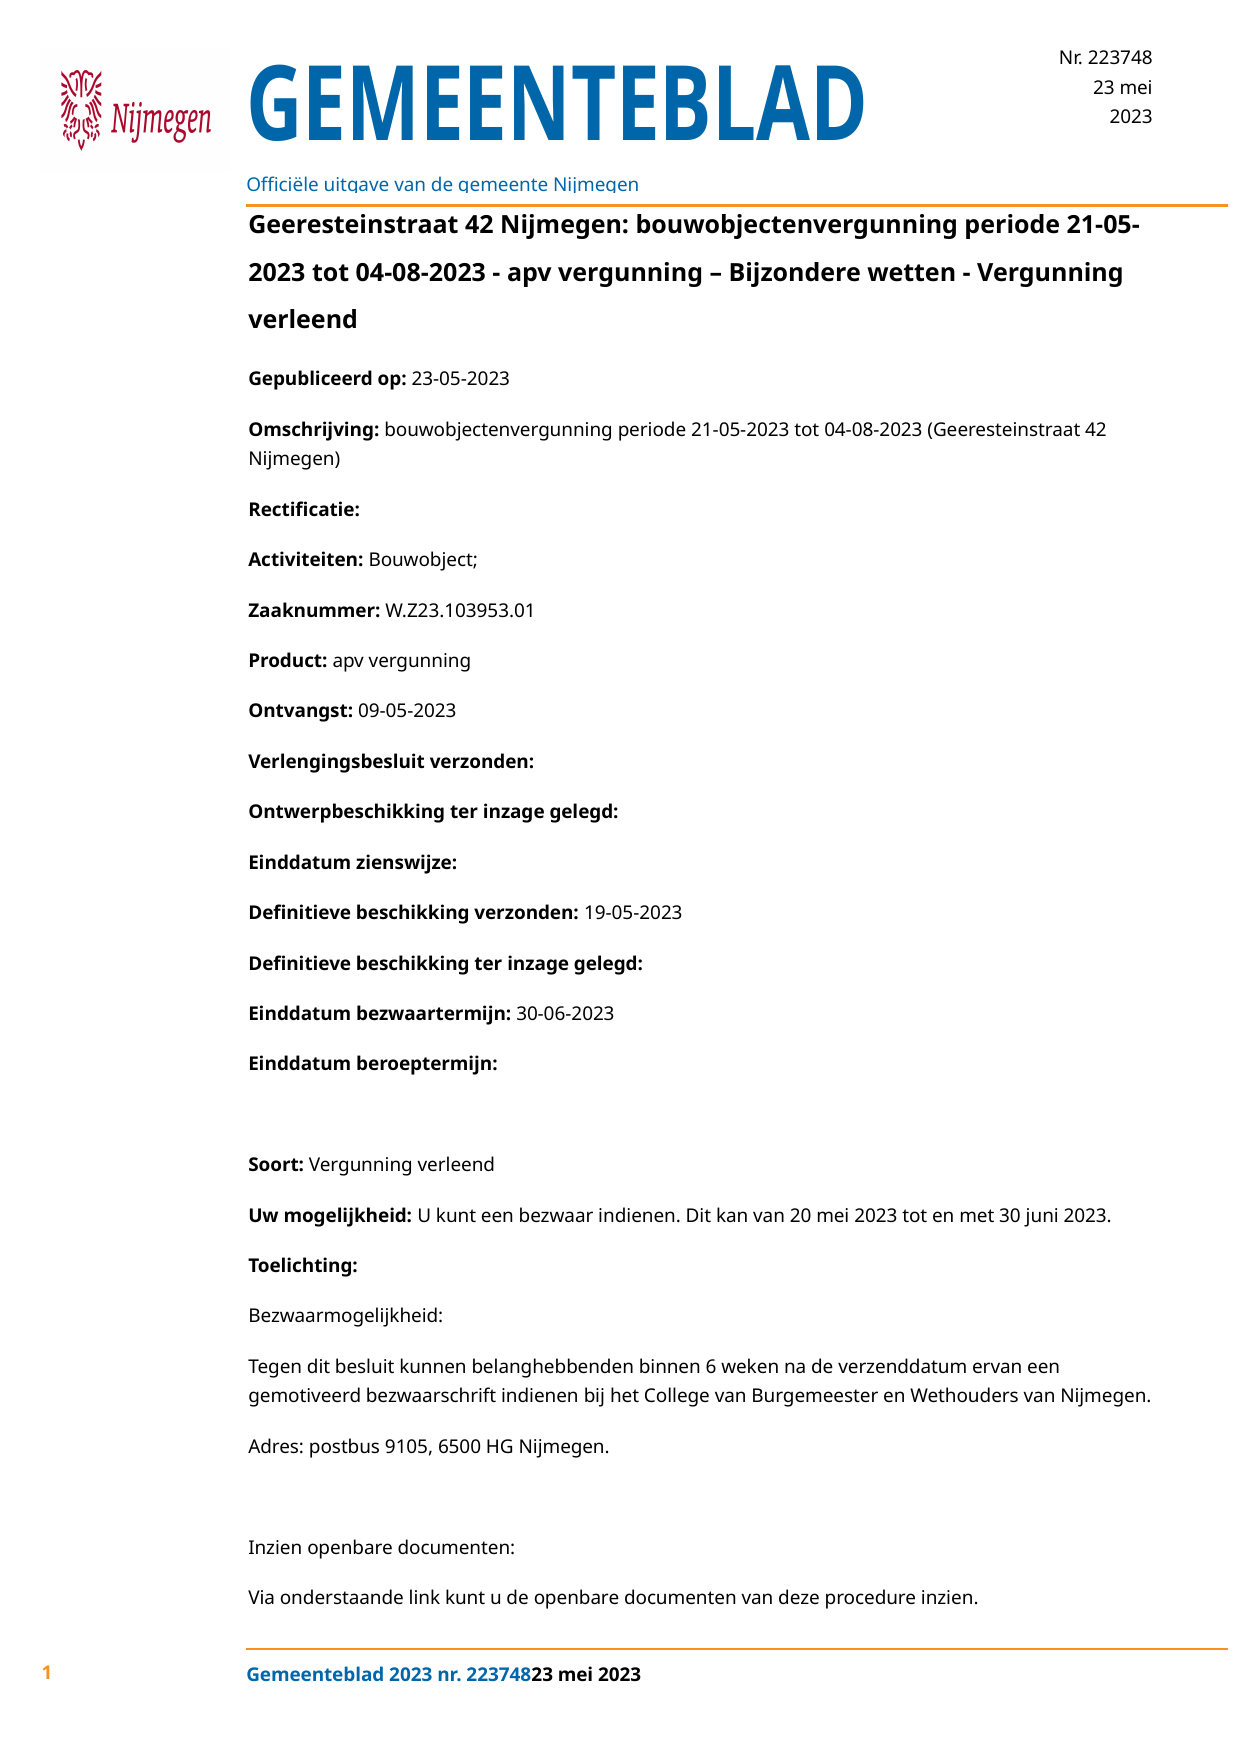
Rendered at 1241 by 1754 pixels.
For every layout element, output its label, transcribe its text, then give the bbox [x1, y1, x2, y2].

text Inzien openbare documenten: [248, 1534, 1152, 1559]
text Product: apv vergunning [248, 647, 1152, 673]
text Rectificatie: [248, 496, 1152, 522]
text Verlengingsbesluit verzonden: [248, 748, 1152, 774]
text Uw mogelijkheid: U kunt een bezwaar indienen. Dit kan van 20 mei 2023 tot en met 30 juni 2023. [248, 1202, 1152, 1227]
text Via onderstaande link kunt u de openbare documenten van deze procedure inzien. [248, 1584, 1152, 1610]
text Tegen dit besluit kunnen belanghebbenden binnen 6 weken na de verzenddatum ervan een gemotiveerd bezwaarschrift indienen bij het College van Burgemeester en Wethouders van Nijmegen. [248, 1353, 1152, 1408]
text Ontwerpbeschikking ter inzage gelegd: [248, 798, 1152, 824]
text Ontvangst: 09-05-2023 [248, 698, 1152, 723]
text Einddatum beroeptermijn: [248, 1051, 1152, 1076]
text Einddatum zienswijze: [248, 849, 1152, 874]
text Gepubliceerd op: 23-05-2023 [248, 366, 1152, 391]
text Activiteiten: Bouwobject; [248, 546, 1152, 572]
text Einddatum bezwaartermijn: 30-06-2023 [248, 1000, 1152, 1026]
text Adres: postbus 9105, 6500 HG Nijmegen. [248, 1433, 1152, 1459]
text Geeresteinstraat 42 Nijmegen: bouwobjectenvergunning periode 21-05-2023 tot 04-08-2023 - apv vergunning – Bijzondere wetten - Vergunning verleend [248, 207, 1152, 336]
text Soort: Vergunning verleend [248, 1151, 1152, 1177]
text Bezwaarmogelijkheid: [248, 1303, 1152, 1328]
text Definitieve beschikking ter inzage gelegd: [248, 950, 1152, 975]
text Toelichting: [248, 1252, 1152, 1278]
text Zaaknummer: W.Z23.103953.01 [248, 597, 1152, 622]
picture [41, 47, 231, 172]
text Definitieve beschikking verzonden: 19-05-2023 [248, 899, 1152, 925]
text Omschrijving: bouwobjectenvergunning periode 21-05-2023 tot 04-08-2023 (Geeresteinstraat 42 Nijmegen) [248, 416, 1152, 471]
